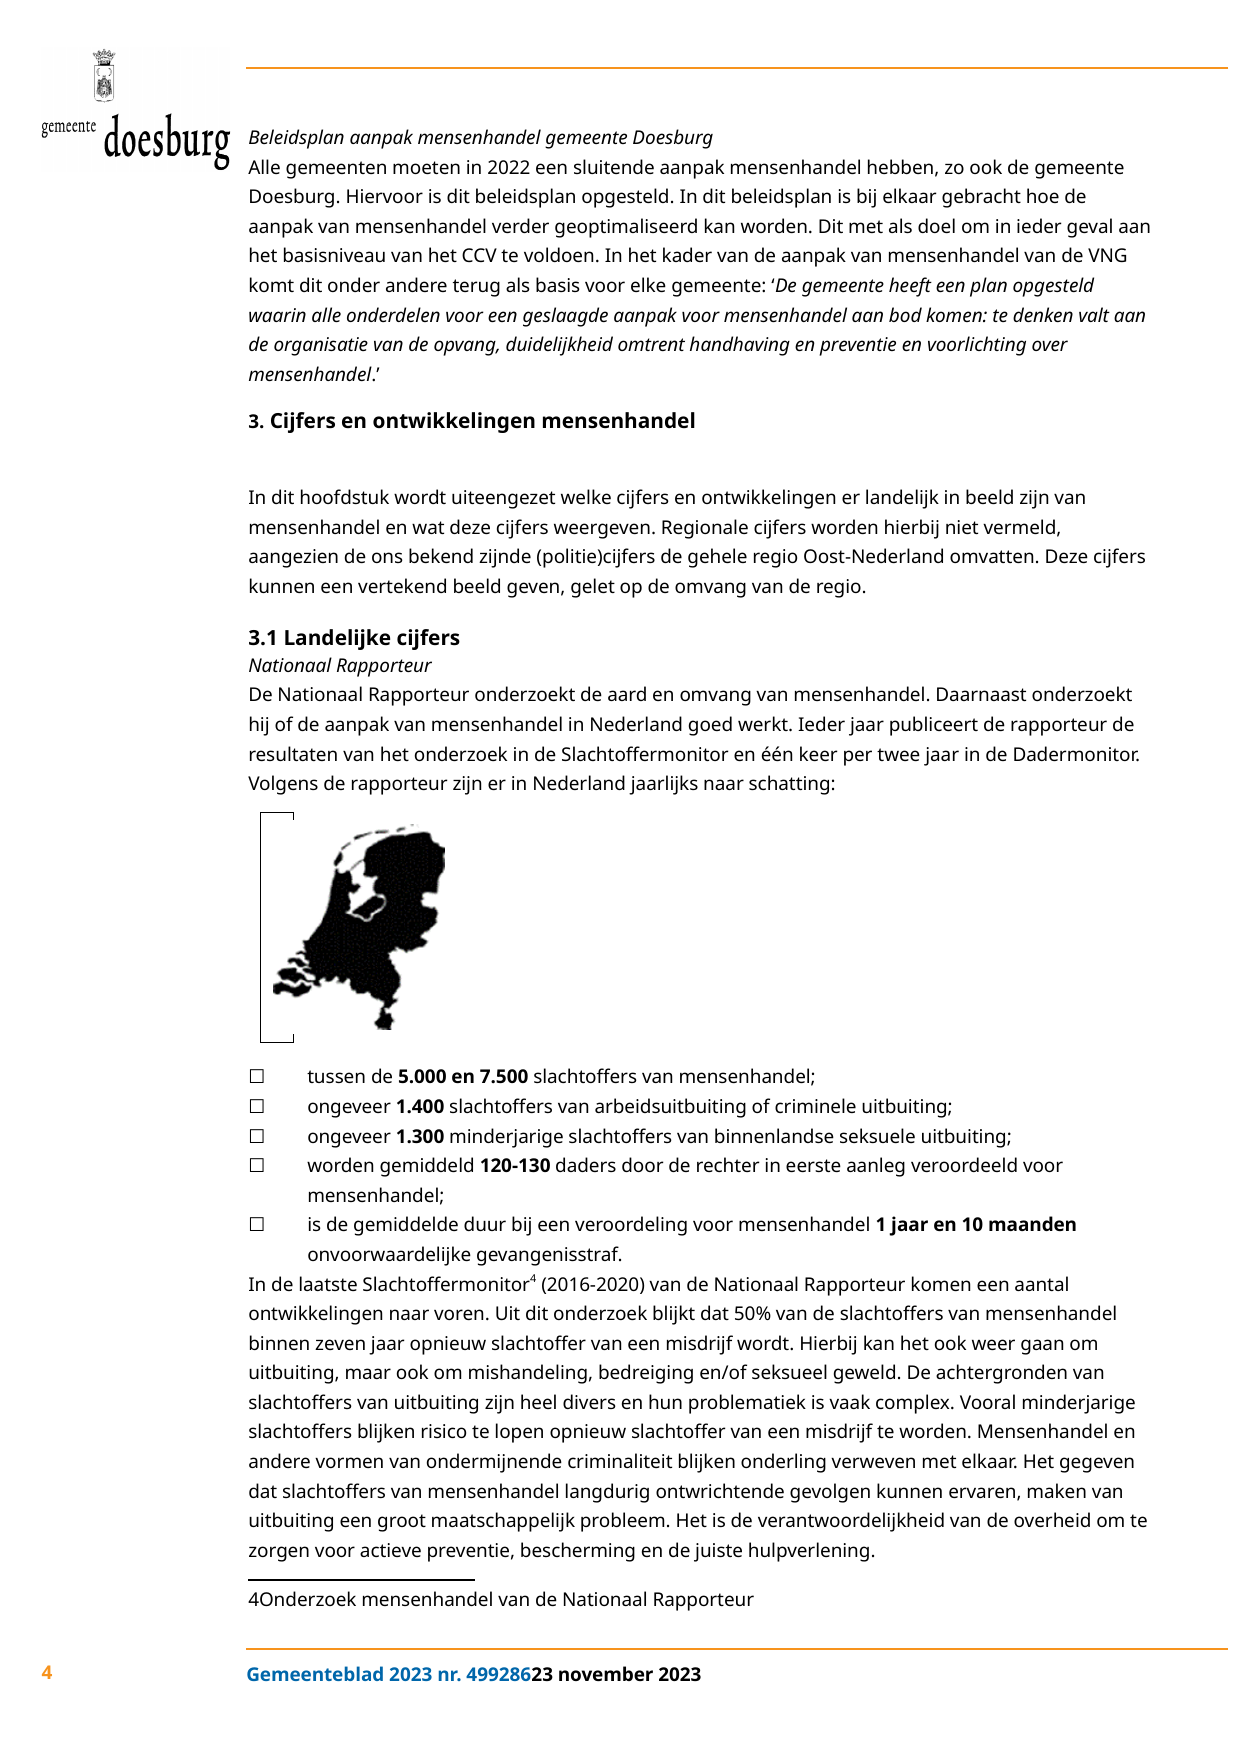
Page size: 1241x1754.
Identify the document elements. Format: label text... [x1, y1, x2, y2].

text De Nationaal Rapporteur onderzoekt de aard en omvang van mensenhandel. Daarnaast onderzoekt hij of de aanpak van mensenhandel in Nederland goed werkt. Ieder jaar publiceert de rapporteur de resultaten van het onderzoek in de Slachtoffermonitor en één keer per twee jaar in de Dadermonitor. Volgens de rapporteur zijn er in Nederland jaarlijks naar schatting: [248, 682, 1152, 796]
list is de gemiddelde duur bij een veroordeling voor mensenhandel 1 jaar en 10 maanden onvoorwaardelijke gevangenisstraf. [248, 1212, 1152, 1267]
text Alle gemeenten moeten in 2022 een sluitende aanpak mensenhandel hebben, zo ook de gemeente Doesburg. Hiervoor is dit beleidsplan opgesteld. In dit beleidsplan is bij elkaar gebracht hoe de aanpak van mensenhandel verder geoptimaliseerd kan worden. Dit met als doel om in ieder geval aan het basisniveau van het CCV te voldoen. In het kader van de aanpak van mensenhandel van de VNG komt dit onder andere terug als basis voor elke gemeente: ‘De gemeente heeft een plan opgesteld waarin alle onderdelen voor een geslaagde aanpak voor mensenhandel aan bod komen: te denken valt aan de organisatie van de opvang, duidelijkheid omtrent handhaving en preventie en voorlichting over mensenhandel.’ [248, 154, 1152, 387]
list worden gemiddeld 120-130 daders door de rechter in eerste aanleg veroordeeld voor mensenhandel; [248, 1152, 1152, 1208]
text 3. Cijfers en ontwikkelingen mensenhandel [248, 407, 1152, 435]
list ongeveer 1.400 slachtoffers van arbeidsuitbuiting of criminele uitbuiting; [248, 1093, 1152, 1119]
text Beleidsplan aanpak mensenhandel gemeente Doesburg [248, 124, 1152, 150]
picture [41, 47, 231, 172]
text Onderzoek mensenhandel van de Nationaal Rapporteur [248, 1586, 1152, 1612]
text In de laatste Slachtoffermonitor (2016-2020) van de Nationaal Rapporteur komen een aantal ontwikkelingen naar voren. Uit dit onderzoek blijkt dat 50% van de slachtoffers van mensenhandel binnen zeven jaar opnieuw slachtoffer van een misdrijf wordt. Hierbij kan het ook weer gaan om uitbuiting, maar ook om mishandeling, bedreiging en/of seksueel geweld. De achtergronden van slachtoffers van uitbuiting zijn heel divers en hun problematiek is vaak complex. Vooral minderjarige slachtoffers blijken risico te lopen opnieuw slachtoffer van een misdrijf te worden. Mensenhandel en andere vormen van ondermijnende criminaliteit blijken onderling verweven met elkaar. Het gegeven dat slachtoffers van mensenhandel langdurig ontwrichtende gevolgen kunnen ervaren, maken van uitbuiting een groot maatschappelijk probleem. Het is de verantwoordelijkheid van de overheid om te zorgen voor actieve preventie, bescherming en de juiste hulpverlening. [248, 1271, 1152, 1563]
list tussen de 5.000 en 7.500 slachtoffers van mensenhandel; [248, 1064, 1152, 1089]
picture [268, 820, 446, 1034]
text Nationaal Rapporteur [248, 652, 1152, 678]
text 3.1 Landelijke cijfers [248, 623, 1152, 652]
text In dit hoofdstuk wordt uiteengezet welke cijfers en ontwikkelingen er landelijk in beeld zijn van mensenhandel en wat deze cijfers weergeven. Regionale cijfers worden hierbij niet vermeld, aangezien de ons bekend zijnde (politie)cijfers de gehele regio Oost-Nederland omvatten. Deze cijfers kunnen een vertekend beeld geven, gelet op de omvang van de regio. [248, 484, 1152, 599]
list ongeveer 1.300 minderjarige slachtoffers van binnenlandse seksuele uitbuiting; [248, 1123, 1152, 1148]
